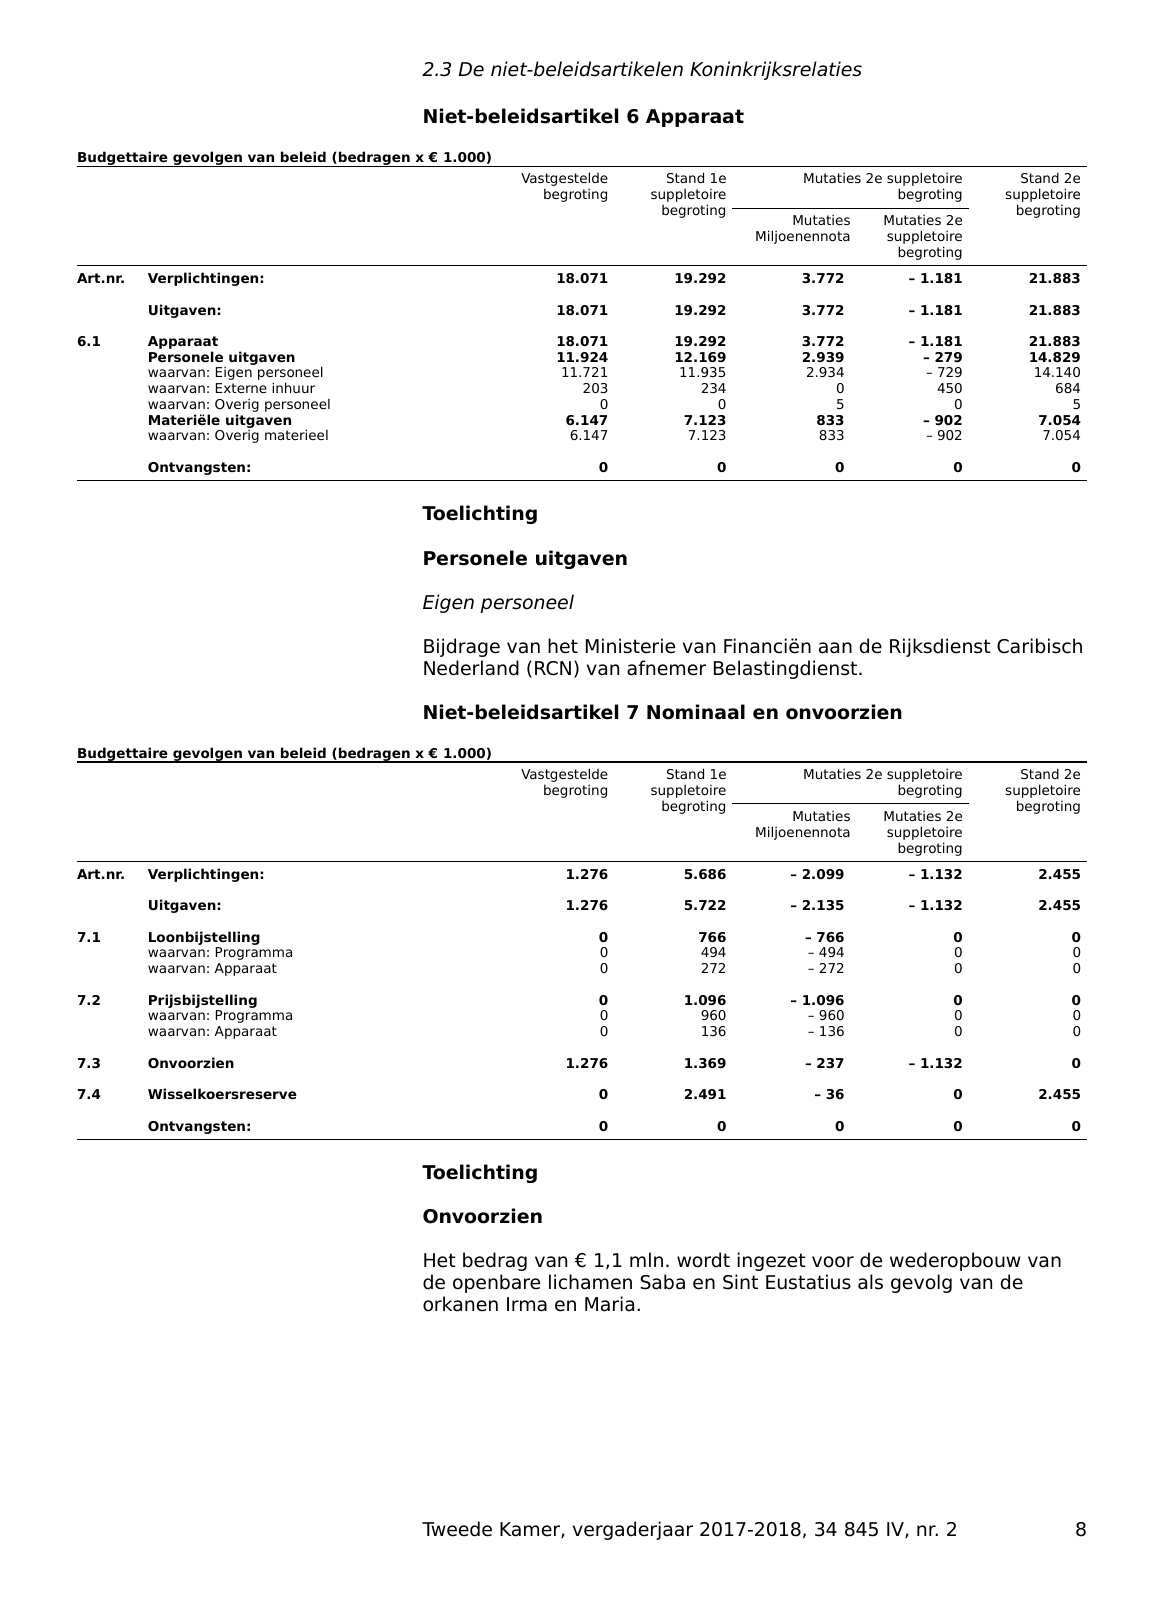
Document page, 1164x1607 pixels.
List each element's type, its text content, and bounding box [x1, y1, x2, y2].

table_cell – 2.099 [732, 862, 850, 882]
table_cell [77, 1040, 142, 1055]
table_cell Mutaties 2e suppletoire begroting [732, 167, 968, 207]
table_cell 0 [614, 1118, 732, 1139]
table_cell Apparaat [142, 334, 496, 349]
table_cell 14.829 [969, 350, 1087, 365]
table_cell – 902 [850, 413, 968, 428]
table_cell [850, 914, 968, 929]
table_cell [850, 444, 968, 459]
table_cell 0 [850, 993, 968, 1008]
table_cell 0 [496, 397, 614, 412]
table_cell 5.686 [614, 862, 732, 882]
table_cell [614, 1040, 732, 1055]
table_cell 6.147 [496, 413, 614, 428]
table_cell 0 [850, 1118, 968, 1139]
table_cell – 2.135 [732, 898, 850, 914]
table_cell [77, 914, 142, 929]
table_cell 2.491 [614, 1087, 732, 1103]
table_cell 7.123 [614, 428, 732, 444]
table_header Budgettaire gevolgen van beleid (bedragen x € 1.000) [77, 150, 1087, 166]
table_cell [614, 444, 732, 459]
table_cell 1.096 [614, 993, 732, 1008]
table_cell [77, 287, 142, 302]
table_cell Mutaties 2e suppletoire begroting [732, 763, 968, 803]
table_cell 3.772 [732, 302, 850, 318]
table_cell [142, 318, 496, 334]
table_cell [614, 1071, 732, 1087]
table_cell – 237 [732, 1055, 850, 1071]
table_cell [77, 381, 142, 397]
table_cell [496, 287, 614, 302]
table_cell Stand 2e suppletoire begroting [969, 167, 1087, 265]
table_cell [77, 898, 142, 914]
table_cell 19.292 [614, 266, 732, 287]
table_cell 0 [614, 460, 732, 480]
table_cell [969, 1103, 1087, 1118]
table_cell [77, 460, 142, 480]
table_cell 5 [732, 397, 850, 412]
table_cell 0 [496, 1024, 614, 1040]
table_cell [969, 1040, 1087, 1055]
table_cell 0 [496, 1118, 614, 1139]
table_cell [77, 350, 142, 365]
table_cell Verplichtingen: [142, 862, 496, 882]
table_cell 833 [732, 413, 850, 428]
table_cell 7.054 [969, 413, 1087, 428]
table_cell [77, 428, 142, 444]
table_cell [614, 318, 732, 334]
table_cell 0 [496, 1008, 614, 1024]
table_cell [614, 287, 732, 302]
table_cell 11.721 [496, 365, 614, 381]
table_cell waarvan: Overig personeel [142, 397, 496, 412]
table_cell [496, 318, 614, 334]
table_cell Art.nr. [77, 862, 142, 882]
table_cell 0 [496, 460, 614, 480]
table_cell 0 [850, 460, 968, 480]
table_cell Stand 1e suppletoire begroting [614, 763, 732, 861]
table_cell 3.772 [732, 334, 850, 349]
table_cell Materiële uitgaven [142, 413, 496, 428]
table_cell 6.1 [77, 334, 142, 349]
table_cell 1.369 [614, 1055, 732, 1071]
table_cell [496, 1103, 614, 1118]
table_cell [969, 318, 1087, 334]
table_cell 0 [850, 1087, 968, 1103]
table_cell 0 [969, 945, 1087, 961]
table_cell – 494 [732, 945, 850, 961]
table_cell – 36 [732, 1087, 850, 1103]
table_cell Uitgaven: [142, 302, 496, 318]
table_cell [732, 914, 850, 929]
table_cell 1.276 [496, 898, 614, 914]
table_cell [77, 444, 142, 459]
table_cell [496, 977, 614, 992]
table_cell – 1.181 [850, 266, 968, 287]
table_cell [496, 1040, 614, 1055]
table_cell Verplichtingen: [142, 266, 496, 287]
table_cell 1.276 [496, 862, 614, 882]
table_cell [614, 977, 732, 992]
table_cell [732, 444, 850, 459]
table_cell waarvan: Apparaat [142, 961, 496, 977]
table_cell – 1.181 [850, 302, 968, 318]
table_cell 0 [732, 460, 850, 480]
subtitle Toelichting [422, 503, 1087, 525]
table_cell 2.939 [732, 350, 850, 365]
table_cell [142, 444, 496, 459]
table_cell 450 [850, 381, 968, 397]
table_cell 7.4 [77, 1087, 142, 1103]
table_cell Mutaties 2e suppletoire begroting [850, 804, 968, 861]
table_cell 0 [969, 1024, 1087, 1040]
table_cell [496, 914, 614, 929]
table_cell Mutaties Miljoenennota [732, 209, 850, 265]
table_cell [732, 1071, 850, 1087]
table_cell – 1.132 [850, 898, 968, 914]
table_cell 7.123 [614, 413, 732, 428]
table_cell [614, 1103, 732, 1118]
table_cell 0 [850, 1008, 968, 1024]
table_cell 0 [850, 961, 968, 977]
table_cell 0 [969, 961, 1087, 977]
table_cell 18.071 [496, 266, 614, 287]
table_cell Vastgestelde begroting [496, 763, 614, 861]
table_cell [496, 444, 614, 459]
table_cell [969, 914, 1087, 929]
table_cell [969, 287, 1087, 302]
table_cell 7.1 [77, 930, 142, 945]
table_cell – 272 [732, 961, 850, 977]
table_cell – 1.132 [850, 862, 968, 882]
table_cell [77, 397, 142, 412]
table_cell 0 [969, 460, 1087, 480]
table_cell 19.292 [614, 302, 732, 318]
table_cell – 1.132 [850, 1055, 968, 1071]
table_cell [77, 365, 142, 381]
table_cell waarvan: Programma [142, 1008, 496, 1024]
table_cell [142, 1103, 496, 1118]
table_cell 1.276 [496, 1055, 614, 1071]
table_cell [77, 977, 142, 992]
table_cell [969, 977, 1087, 992]
table_cell [77, 763, 142, 861]
table_cell [614, 883, 732, 898]
table_cell 7.2 [77, 993, 142, 1008]
table_cell [142, 1071, 496, 1087]
table_cell [77, 1103, 142, 1118]
table_cell 234 [614, 381, 732, 397]
table_cell 684 [969, 381, 1087, 397]
table_cell waarvan: Overig materieel [142, 428, 496, 444]
table_cell [77, 413, 142, 428]
table_cell [850, 977, 968, 992]
table_cell waarvan: Eigen personeel [142, 365, 496, 381]
table_cell – 729 [850, 365, 968, 381]
table_cell [850, 318, 968, 334]
table_cell – 279 [850, 350, 968, 365]
table_cell [732, 287, 850, 302]
table_cell [77, 302, 142, 318]
table_cell [969, 444, 1087, 459]
table_header Budgettaire gevolgen van beleid (bedragen x € 1.000) [77, 746, 1087, 761]
table_cell [77, 883, 142, 898]
table_cell Mutaties 2e suppletoire begroting [850, 209, 968, 265]
subtitle Eigen personeel [422, 592, 1087, 613]
table_cell [850, 1071, 968, 1087]
table_cell 18.071 [496, 334, 614, 349]
table_cell Art.nr. [77, 266, 142, 287]
table_cell 0 [850, 397, 968, 412]
table_cell 494 [614, 945, 732, 961]
table_cell 0 [496, 993, 614, 1008]
table_cell [850, 1103, 968, 1118]
table_cell [732, 883, 850, 898]
table_cell waarvan: Externe inhuur [142, 381, 496, 397]
table_cell [77, 961, 142, 977]
table_cell Loonbijstelling [142, 930, 496, 945]
table_cell 136 [614, 1024, 732, 1040]
table_cell 12.169 [614, 350, 732, 365]
table_cell 6.147 [496, 428, 614, 444]
table_cell Mutaties Miljoenennota [732, 804, 850, 861]
table_cell 0 [732, 381, 850, 397]
table_cell [614, 914, 732, 929]
text Bijdrage van het Ministerie van Financiën aan de Rijksdienst Caribisch Nederland (RCN) van afnemer Belastingdienst. [422, 636, 1087, 680]
subtitle Niet-beleidsartikel 7 Nominaal en onvoorzien [422, 702, 1087, 724]
table_cell 766 [614, 930, 732, 945]
table_cell [142, 914, 496, 929]
table_cell [850, 1040, 968, 1055]
table_cell 0 [969, 1055, 1087, 1071]
table_cell [142, 977, 496, 992]
table_cell – 136 [732, 1024, 850, 1040]
table_cell 0 [850, 1024, 968, 1040]
subtitle Niet-beleidsartikel 6 Apparaat [422, 106, 1087, 128]
table_cell 21.883 [969, 302, 1087, 318]
table_cell 14.140 [969, 365, 1087, 381]
table_cell 0 [496, 1087, 614, 1103]
table_cell [142, 883, 496, 898]
table_cell [732, 977, 850, 992]
table_cell [850, 287, 968, 302]
table_cell [77, 1024, 142, 1040]
table_cell waarvan: Apparaat [142, 1024, 496, 1040]
table_cell Ontvangsten: [142, 460, 496, 480]
table_cell – 766 [732, 930, 850, 945]
table_cell [77, 1008, 142, 1024]
table_cell Personele uitgaven [142, 350, 496, 365]
table_cell [142, 1040, 496, 1055]
table_cell 0 [496, 930, 614, 945]
subtitle Personele uitgaven [422, 547, 1087, 569]
table_cell waarvan: Programma [142, 945, 496, 961]
table_cell 2.455 [969, 898, 1087, 914]
table_cell 203 [496, 381, 614, 397]
table_cell [496, 883, 614, 898]
table_cell 11.935 [614, 365, 732, 381]
table_cell [77, 945, 142, 961]
table_cell 21.883 [969, 266, 1087, 287]
table_cell Ontvangsten: [142, 1118, 496, 1139]
table_cell 272 [614, 961, 732, 977]
table_cell 5.722 [614, 898, 732, 914]
table_cell – 1.096 [732, 993, 850, 1008]
table_cell 2.455 [969, 1087, 1087, 1103]
table_cell [142, 763, 496, 861]
table_cell 0 [969, 930, 1087, 945]
text Het bedrag van € 1,1 mln. wordt ingezet voor de wederopbouw van de openbare lichamen Saba en Sint Eustatius als gevolg van de orkanen Irma en Maria. [422, 1250, 1087, 1316]
table_cell [850, 883, 968, 898]
table_cell 7.054 [969, 428, 1087, 444]
table_cell Stand 1e suppletoire begroting [614, 167, 732, 265]
table_cell 833 [732, 428, 850, 444]
table_cell 19.292 [614, 334, 732, 349]
table_cell 21.883 [969, 334, 1087, 349]
table_cell [77, 318, 142, 334]
table_cell 7.3 [77, 1055, 142, 1071]
table_cell 2.934 [732, 365, 850, 381]
table_cell – 1.181 [850, 334, 968, 349]
table_cell 0 [614, 397, 732, 412]
table_cell 0 [496, 945, 614, 961]
table_cell 0 [969, 993, 1087, 1008]
subtitle Onvoorzien [422, 1206, 1087, 1228]
table_cell 2.455 [969, 862, 1087, 882]
table_cell 3.772 [732, 266, 850, 287]
table_cell [142, 287, 496, 302]
table_cell 0 [850, 930, 968, 945]
table_cell [496, 1071, 614, 1087]
table_cell 960 [614, 1008, 732, 1024]
table_cell [732, 1103, 850, 1118]
table_cell [732, 318, 850, 334]
table_cell [77, 167, 142, 265]
table_cell 11.924 [496, 350, 614, 365]
table_cell [969, 1071, 1087, 1087]
table_cell Wisselkoersreserve [142, 1087, 496, 1103]
table_cell Prijsbijstelling [142, 993, 496, 1008]
table_cell Onvoorzien [142, 1055, 496, 1071]
table_cell – 902 [850, 428, 968, 444]
table_cell 0 [969, 1008, 1087, 1024]
table_cell [77, 1118, 142, 1139]
table_cell Vastgestelde begroting [496, 167, 614, 265]
table_cell 0 [496, 961, 614, 977]
subtitle 2.3 De niet-beleidsartikelen Koninkrijksrelaties [422, 59, 1087, 81]
table_cell [142, 167, 496, 265]
table_cell [77, 1071, 142, 1087]
table_cell – 960 [732, 1008, 850, 1024]
table_cell 5 [969, 397, 1087, 412]
table_cell 0 [850, 945, 968, 961]
table_cell 0 [732, 1118, 850, 1139]
table_cell [732, 1040, 850, 1055]
table_cell [969, 883, 1087, 898]
table_cell 0 [969, 1118, 1087, 1139]
table_cell Stand 2e suppletoire begroting [969, 763, 1087, 861]
table_cell Uitgaven: [142, 898, 496, 914]
subtitle Toelichting [422, 1162, 1087, 1184]
table_cell 18.071 [496, 302, 614, 318]
